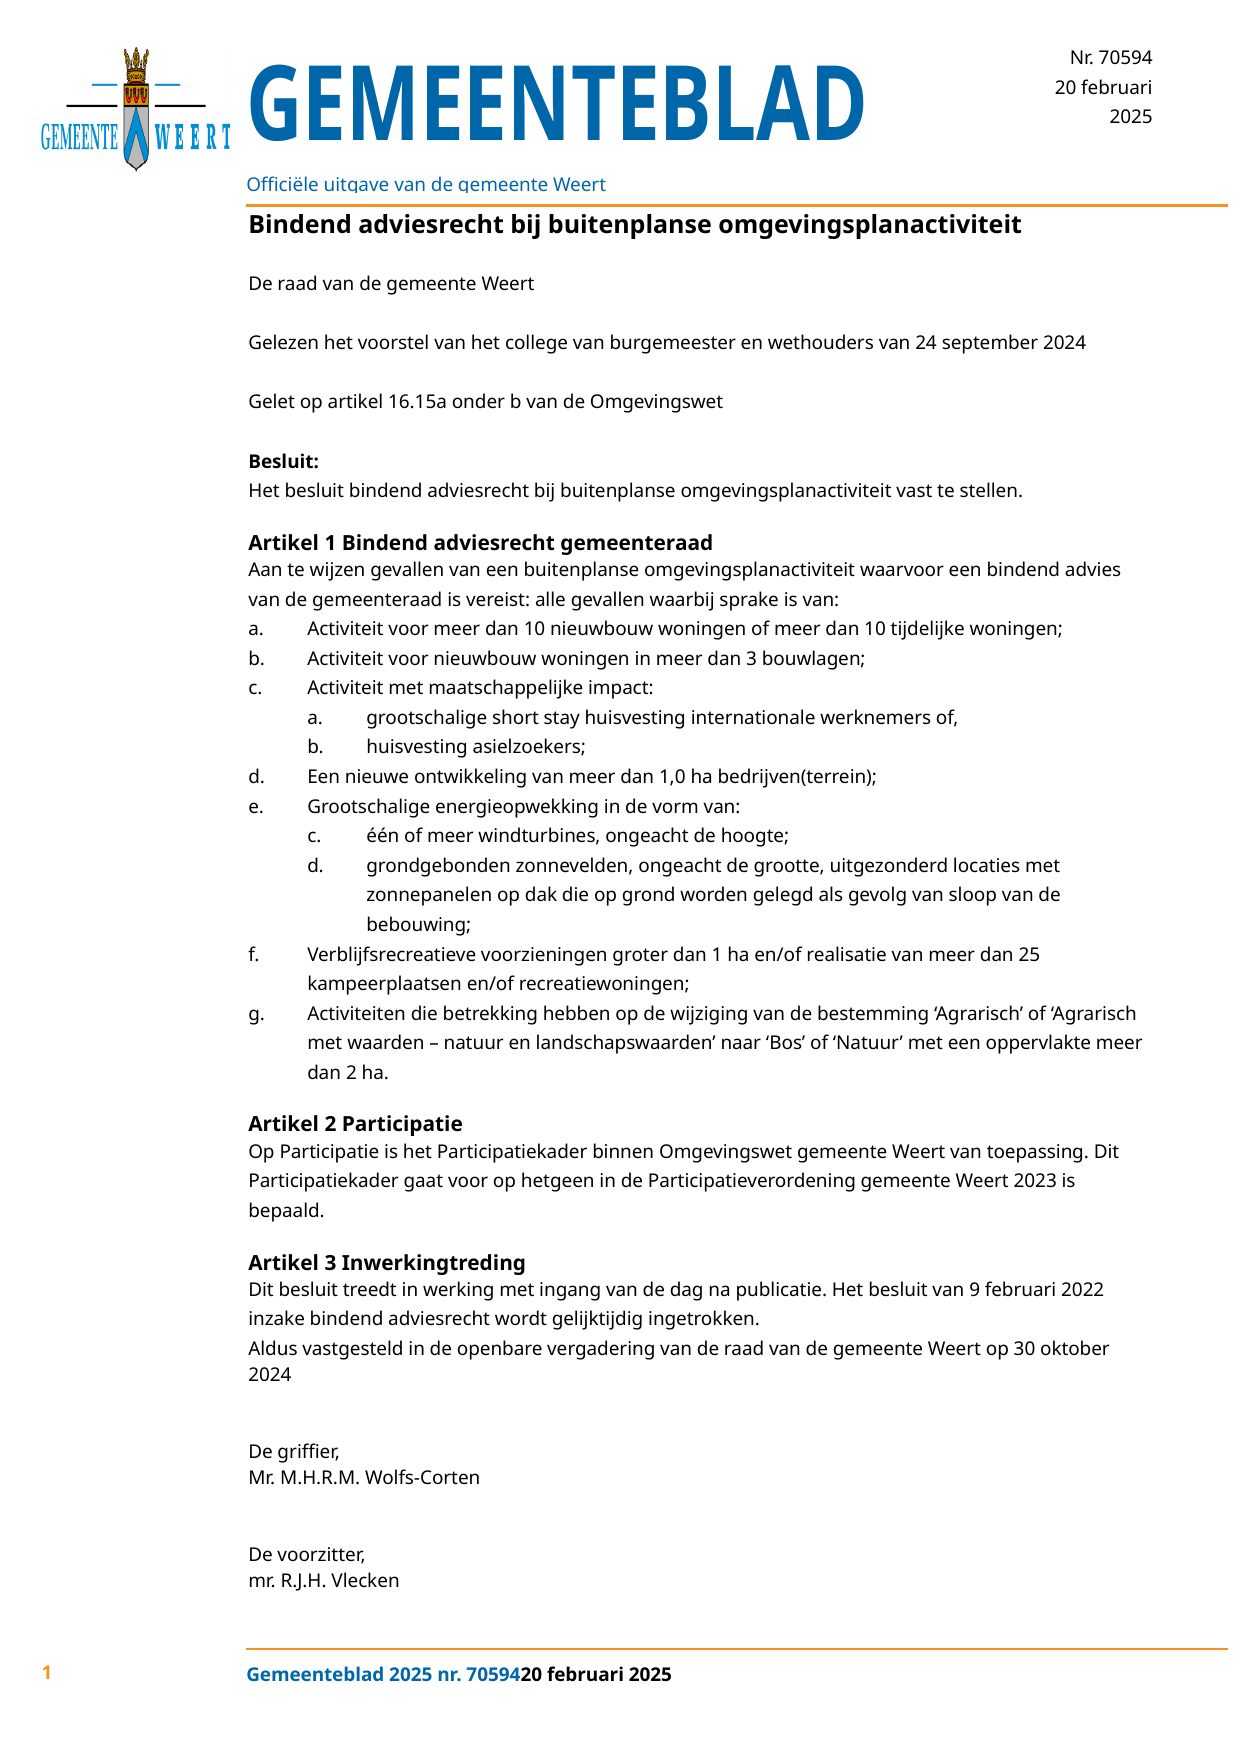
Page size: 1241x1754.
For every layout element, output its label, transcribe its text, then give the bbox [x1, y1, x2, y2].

text Gelezen het voorstel van het college van burgemeester en wethouders van 24 september 2024 [248, 329, 1152, 355]
text Besluit: [248, 448, 1152, 473]
list Verblijfsrecreatieve voorzieningen groter dan 1 ha en/of realisatie van meer dan 25 kampeerplaatsen en/of recreatiewoningen; [248, 941, 1152, 996]
picture [41, 47, 231, 172]
list één of meer windturbines, ongeacht de hoogte; [307, 822, 1152, 848]
text Artikel 3 Inwerkingtreding [248, 1248, 1152, 1276]
text Aldus vastgesteld in de openbare vergadering van de raad van de gemeente Weert op 30 oktober 2024 [248, 1335, 1152, 1387]
text Artikel 2 Participatie [248, 1109, 1152, 1138]
text Artikel 1 Bindend adviesrecht gemeenteraad [248, 528, 1152, 556]
text mr. R.J.H. Vlecken [248, 1567, 1152, 1592]
text Mr. M.H.R.M. Wolfs-Corten [248, 1464, 1152, 1489]
text Bindend adviesrecht bij buitenplanse omgevingsplanactiviteit [248, 207, 1152, 241]
list Activiteit voor meer dan 10 nieuwbouw woningen of meer dan 10 tijdelijke woningen; [248, 615, 1152, 641]
list Een nieuwe ontwikkeling van meer dan 1,0 ha bedrijven(terrein); [248, 763, 1152, 789]
text Gelet op artikel 16.15a onder b van de Omgevingswet [248, 389, 1152, 414]
list Activiteiten die betrekking hebben op de wijziging van de bestemming ‘Agrarisch’ of ‘Agrarisch met waarden – natuur en landschapswaarden’ naar ‘Bos’ of ‘Natuur’ met een oppervlakte meer dan 2 ha. [248, 1000, 1152, 1085]
list grondgebonden zonnevelden, ongeacht de grootte, uitgezonderd locaties met zonnepanelen op dak die op grond worden gelegd als gevolg van sloop van de bebouwing; [307, 852, 1152, 937]
text De raad van de gemeente Weert [248, 270, 1152, 296]
text De griffier, [248, 1438, 1152, 1464]
list Grootschalige energieopwekking in de vorm van: [248, 793, 1152, 819]
list Activiteit met maatschappelijke impact: [248, 674, 1152, 700]
list grootschalige short stay huisvesting internationale werknemers of, [307, 704, 1152, 730]
text De voorzitter, [248, 1541, 1152, 1567]
list huisvesting asielzoekers; [307, 734, 1152, 759]
text Dit besluit treedt in werking met ingang van de dag na publicatie. Het besluit van 9 februari 2022 inzake bindend adviesrecht wordt gelijktijdig ingetrokken. [248, 1276, 1152, 1331]
text Aan te wijzen gevallen van een buitenplanse omgevingsplanactiviteit waarvoor een bindend advies van de gemeenteraad is vereist: alle gevallen waarbij sprake is van: [248, 556, 1152, 612]
text Het besluit bindend adviesrecht bij buitenplanse omgevingsplanactiviteit vast te stellen. [248, 477, 1152, 503]
list Activiteit voor nieuwbouw woningen in meer dan 3 bouwlagen; [248, 645, 1152, 671]
text Op Participatie is het Participatiekader binnen Omgevingswet gemeente Weert van toepassing. Dit Participatiekader gaat voor op hetgeen in de Participatieverordening gemeente Weert 2023 is bepaald. [248, 1138, 1152, 1223]
